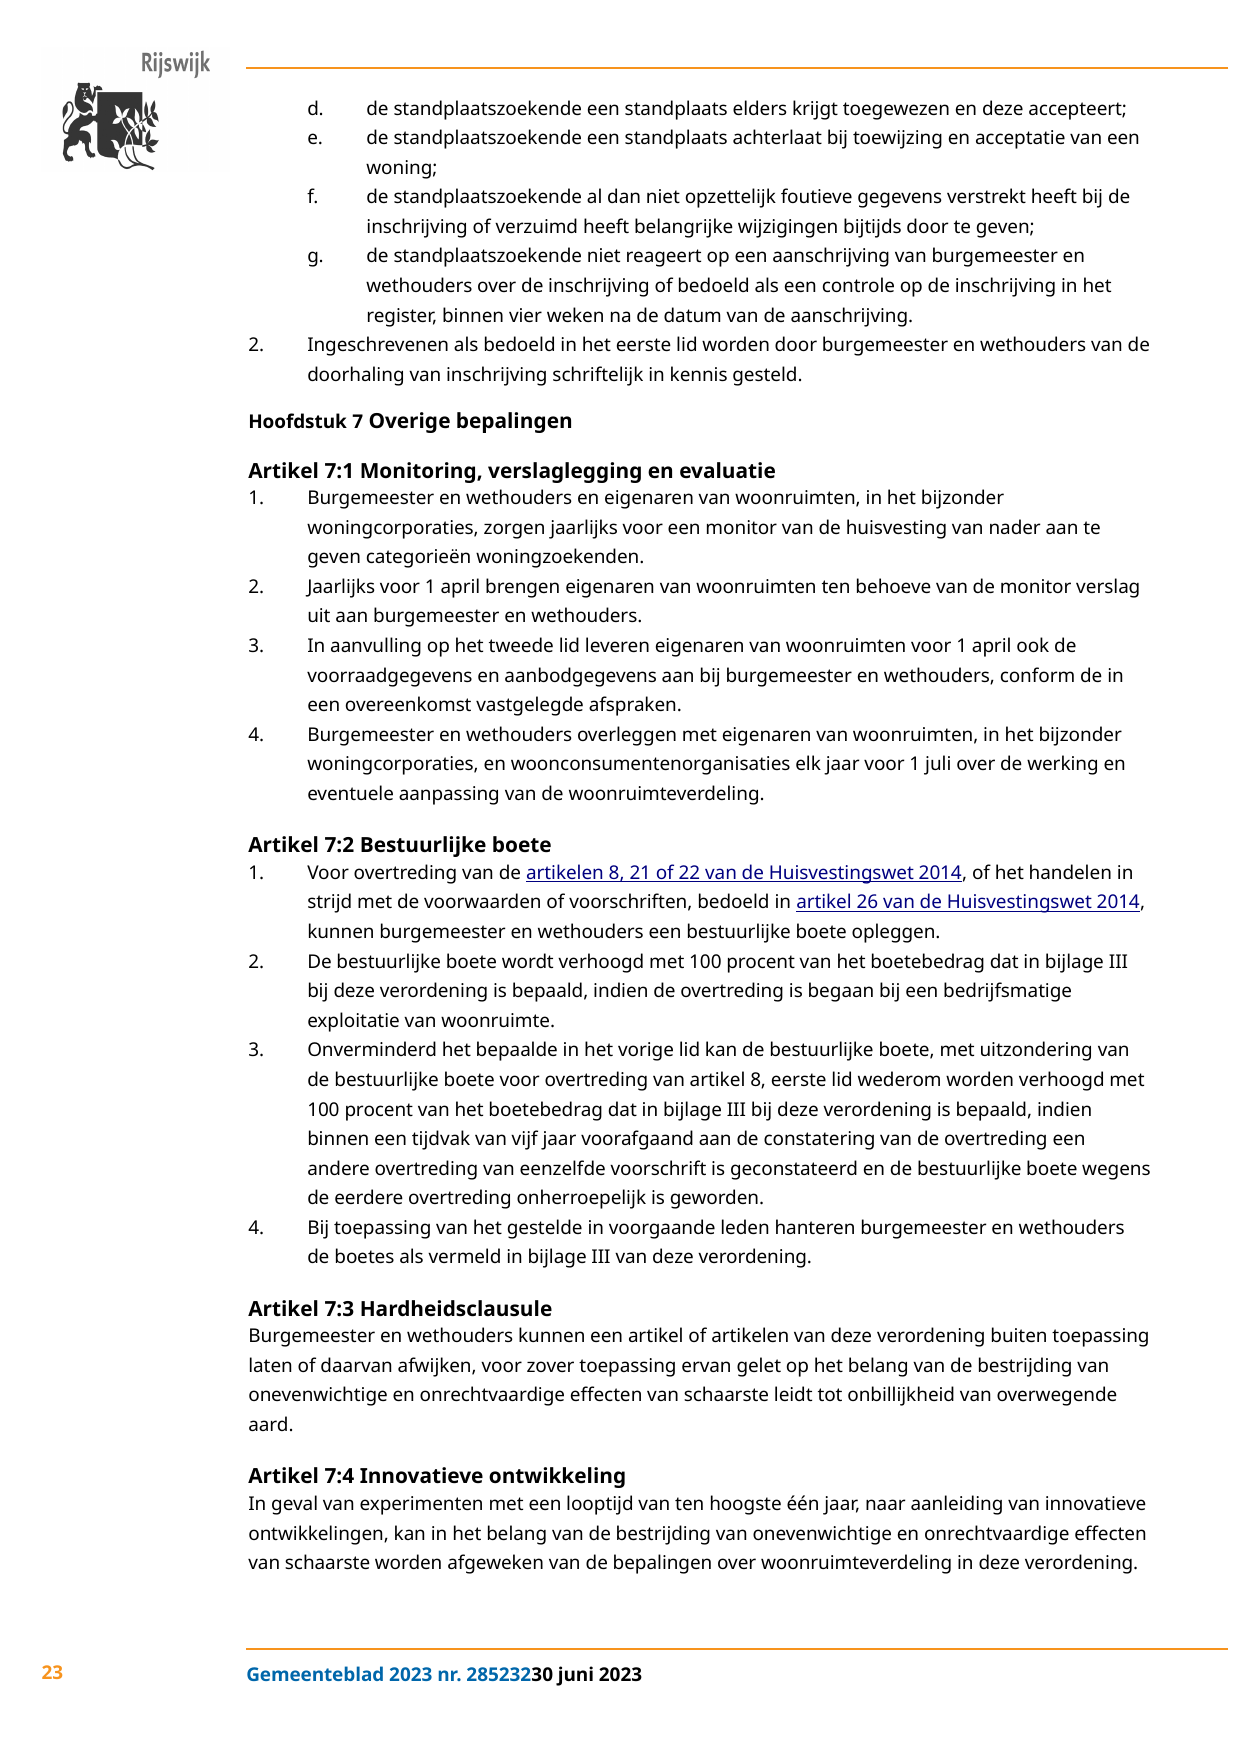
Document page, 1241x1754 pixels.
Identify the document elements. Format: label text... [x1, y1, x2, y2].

list Ingeschrevenen als bedoeld in het eerste lid worden door burgemeester en wethouders van de doorhaling van inschrijving schriftelijk in kennis gesteld. [248, 331, 1152, 387]
text Artikel 7:2 Bestuurlijke boete [248, 831, 1152, 859]
text Hoofdstuk 7 Overige bepalingen [248, 407, 1152, 435]
text In geval van experimenten met een looptijd van ten hoogste één jaar, naar aanleiding van innovatieve ontwikkelingen, kan in het belang van de bestrijding van onevenwichtige en onrechtvaardige effecten van schaarste worden afgeweken van de bepalingen over woonruimteverdeling in deze verordening. [248, 1490, 1152, 1575]
text Artikel 7:4 Innovatieve ontwikkeling [248, 1462, 1152, 1490]
picture [41, 47, 231, 172]
list Burgemeester en wethouders en eigenaren van woonruimten, in het bijzonder woningcorporaties, zorgen jaarlijks voor een monitor van de huisvesting van nader aan te geven categorieën woningzoekenden. [248, 484, 1152, 569]
list In aanvulling op het tweede lid leveren eigenaren van woonruimten voor 1 april ook de voorraadgegevens en aanbodgegevens aan bij burgemeester en wethouders, conform de in een overeenkomst vastgelegde afspraken. [248, 632, 1152, 717]
list De bestuurlijke boete wordt verhoogd met 100 procent van het boetebedrag dat in bijlage III bij deze verordening is bepaald, indien de overtreding is begaan bij een bedrijfsmatige exploitatie van woonruimte. [248, 948, 1152, 1033]
list de standplaatszoekende al dan niet opzettelijk foutieve gegevens verstrekt heeft bij de inschrijving of verzuimd heeft belangrijke wijzigingen bijtijds door te geven; [307, 183, 1152, 239]
list Bij toepassing van het gestelde in voorgaande leden hanteren burgemeester en wethouders de boetes als vermeld in bijlage III van deze verordening. [248, 1214, 1152, 1269]
text Artikel 7:3 Hardheidsclausule [248, 1294, 1152, 1322]
list de standplaatszoekende een standplaats elders krijgt toegewezen en deze accepteert; [307, 95, 1152, 121]
list de standplaatszoekende niet reageert op een aanschrijving van burgemeester en wethouders over de inschrijving of bedoeld als een controle op de inschrijving in het register, binnen vier weken na de datum van de aanschrijving. [307, 243, 1152, 328]
list Burgemeester en wethouders overleggen met eigenaren van woonruimten, in het bijzonder woningcorporaties, en woonconsumentenorganisaties elk jaar voor 1 juli over de werking en eventuele aanpassing van de woonruimteverdeling. [248, 721, 1152, 806]
list de standplaatszoekende een standplaats achterlaat bij toewijzing en acceptatie van een woning; [307, 124, 1152, 180]
list Jaarlijks voor 1 april brengen eigenaren van woonruimten ten behoeve van de monitor verslag uit aan burgemeester en wethouders. [248, 573, 1152, 628]
list Onverminderd het bepaalde in het vorige lid kan de bestuurlijke boete, met uitzondering van de bestuurlijke boete voor overtreding van artikel 8, eerste lid wederom worden verhoogd met 100 procent van het boetebedrag dat in bijlage III bij deze verordening is bepaald, indien binnen een tijdvak van vijf jaar voorafgaand aan de constatering van de overtreding een andere overtreding van eenzelfde voorschrift is geconstateerd en de bestuurlijke boete wegens de eerdere overtreding onherroepelijk is geworden. [248, 1037, 1152, 1210]
text Burgemeester en wethouders kunnen een artikel of artikelen van deze verordening buiten toepassing laten of daarvan afwijken, voor zover toepassing ervan gelet op het belang van de bestrijding van onevenwichtige en onrechtvaardige effecten van schaarste leidt tot onbillijkheid van overwegende aard. [248, 1322, 1152, 1437]
text Artikel 7:1 Monitoring, verslaglegging en evaluatie [248, 456, 1152, 484]
list Voor overtreding van de artikelen 8, 21 of 22 van de Huisvestingswet 2014, of het handelen in strijd met de voorwaarden of voorschriften, bedoeld in artikel 26 van de Huisvestingswet 2014, kunnen burgemeester en wethouders een bestuurlijke boete opleggen. [248, 859, 1152, 944]
